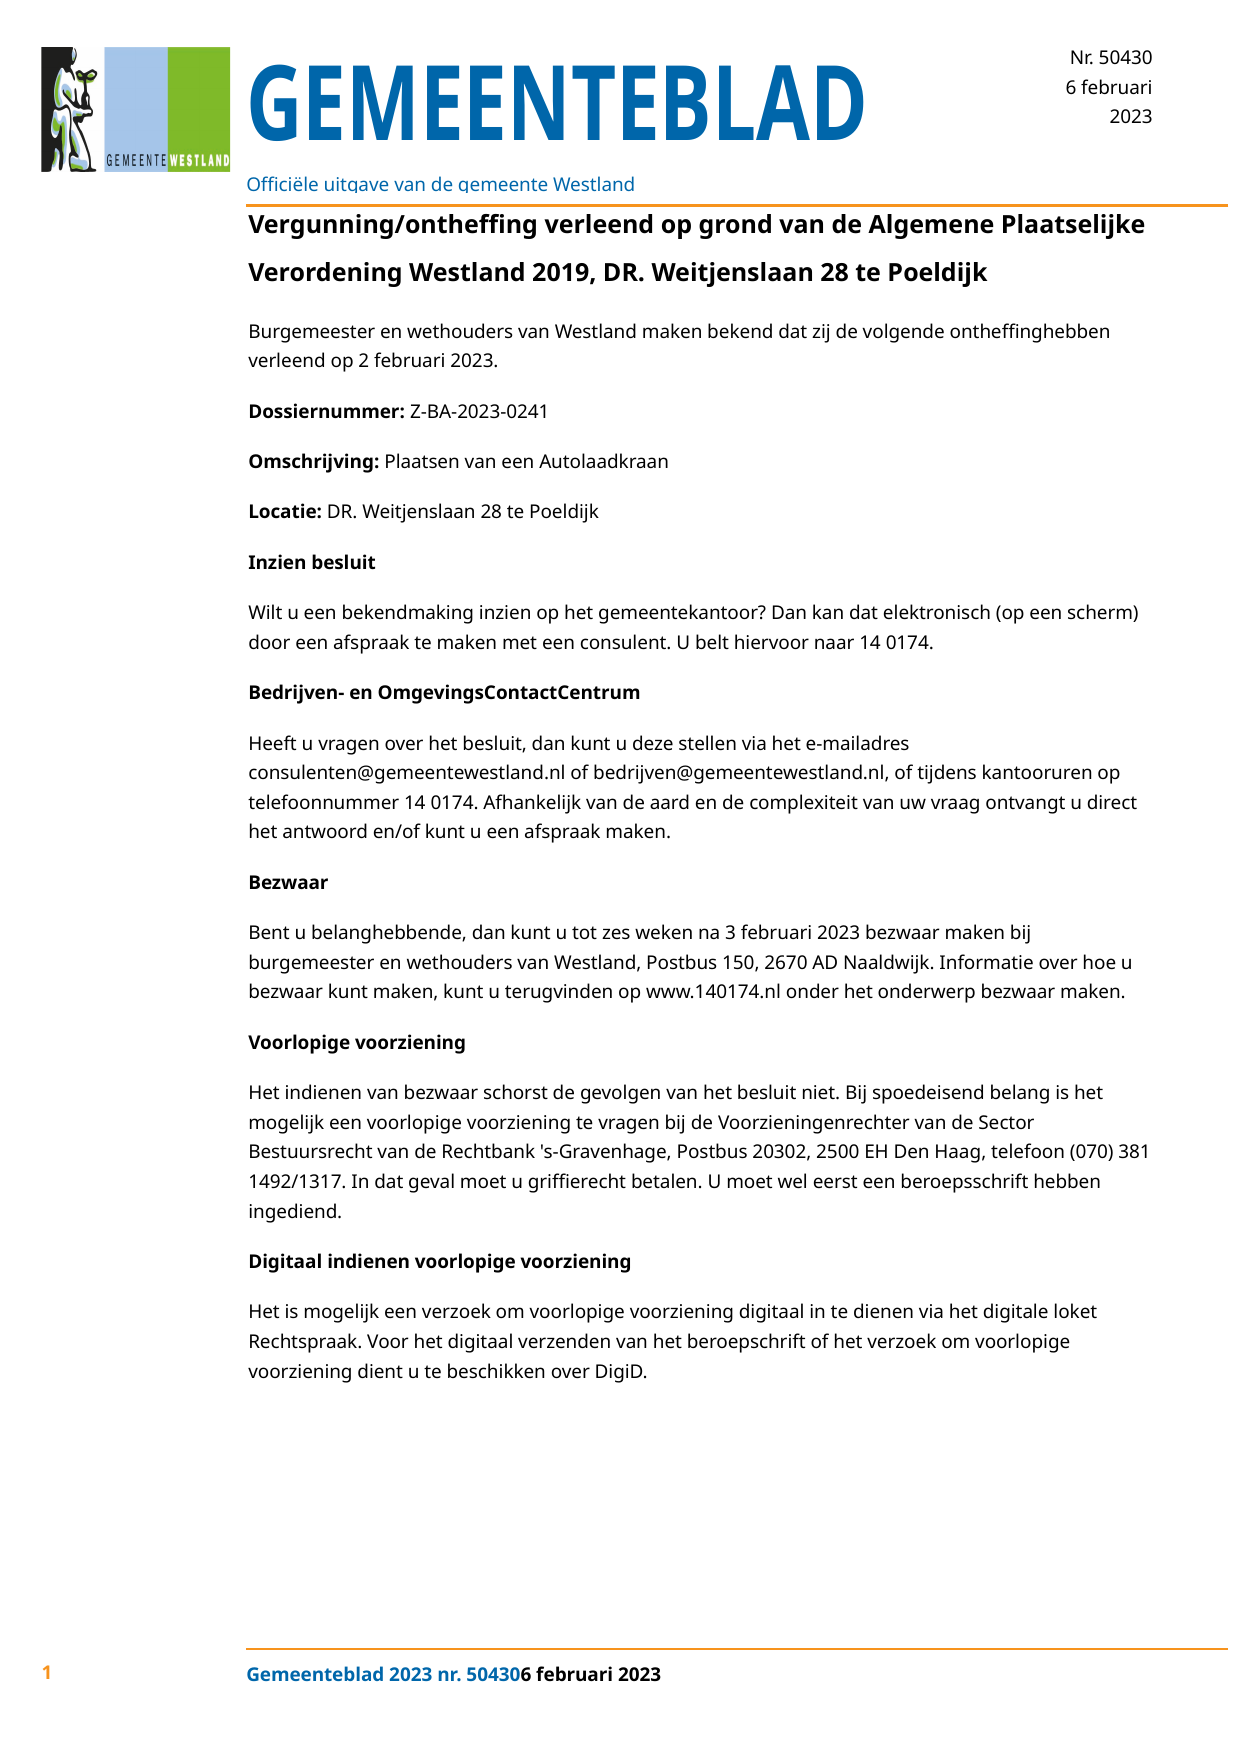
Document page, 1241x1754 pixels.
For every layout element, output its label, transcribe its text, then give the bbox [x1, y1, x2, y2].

text Het indienen van bezwaar schorst de gevolgen van het besluit niet. Bij spoedeisend belang is het mogelijk een voorlopige voorziening te vragen bij de Voorzieningenrechter van de Sector Bestuursrecht van de Rechtbank 's-Gravenhage, Postbus 20302, 2500 EH Den Haag, telefoon (070) 381 1492/1317. In dat geval moet u griffierecht betalen. U moet wel eerst een beroepsschrift hebben ingediend. [248, 1079, 1152, 1224]
text Heeft u vragen over het besluit, dan kunt u deze stellen via het e-mailadres consulenten@gemeentewestland.nl of bedrijven@gemeentewestland.nl, of tijdens kantooruren op telefoonnummer 14 0174. Afhankelijk van de aard en de complexiteit van uw vraag ontvangt u direct het antwoord en/of kunt u een afspraak maken. [248, 730, 1152, 844]
picture [41, 47, 231, 172]
text Voorlopige voorziening [248, 1029, 1152, 1055]
text Bent u belanghebbende, dan kunt u tot zes weken na 3 februari 2023 bezwaar maken bij burgemeester en wethouders van Westland, Postbus 150, 2670 AD Naaldwijk. Informatie over hoe u bezwaar kunt maken, kunt u terugvinden op www.140174.nl onder het onderwerp bezwaar maken. [248, 919, 1152, 1004]
text Digitaal indienen voorlopige voorziening [248, 1248, 1152, 1274]
text Burgemeester en wethouders van Westland maken bekend dat zij de volgende ontheffinghebben verleend op 2 februari 2023. [248, 318, 1152, 373]
text Omschrijving: Plaatsen van een Autolaadkraan [248, 448, 1152, 474]
text Dossiernummer: Z-BA-2023-0241 [248, 398, 1152, 424]
text Vergunning/ontheffing verleend op grond van de Algemene Plaatselijke Verordening Westland 2019, DR. Weitjenslaan 28 te Poeldijk [248, 207, 1152, 288]
text Wilt u een bekendmaking inzien op het gemeentekantoor? Dan kan dat elektronisch (op een scherm) door een afspraak te maken met een consulent. U belt hiervoor naar 14 0174. [248, 599, 1152, 655]
text Locatie: DR. Weitjenslaan 28 te Poeldijk [248, 499, 1152, 524]
text Het is mogelijk een verzoek om voorlopige voorziening digitaal in te dienen via het digitale loket Rechtspraak. Voor het digitaal verzenden van het beroepschrift of het verzoek om voorlopige voorziening dient u te beschikken over DigiD. [248, 1299, 1152, 1384]
text Bezwaar [248, 869, 1152, 895]
text Inzien besluit [248, 549, 1152, 575]
text Bedrijven- en OmgevingsContactCentrum [248, 679, 1152, 705]
